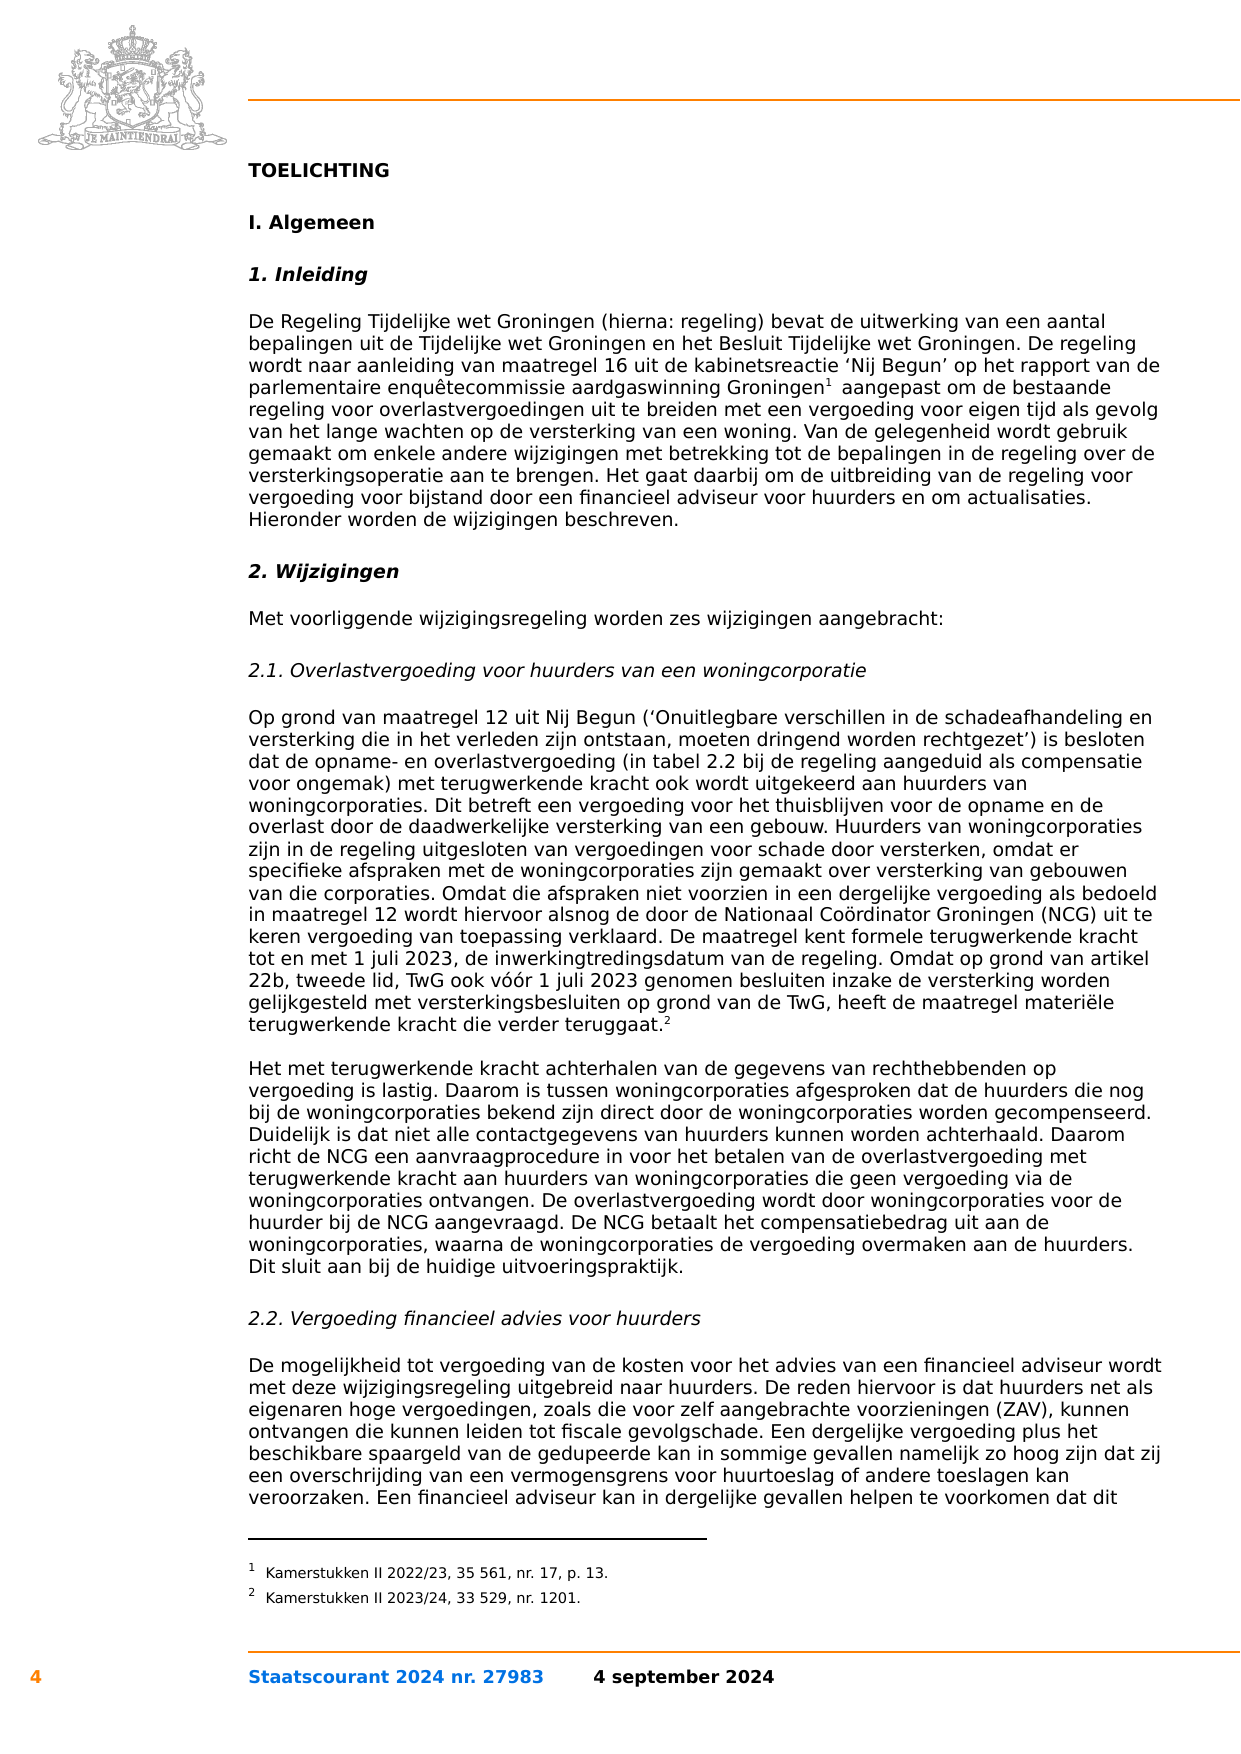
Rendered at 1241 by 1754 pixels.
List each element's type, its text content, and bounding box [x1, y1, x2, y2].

text De mogelijkheid tot vergoeding van de kosten voor het advies van een financieel adviseur wordt met deze wijzigingsregeling uitgebreid naar huurders. De reden hiervoor is dat huurders net als eigenaren hoge vergoedingen, zoals die voor zelf aangebrachte voorzieningen (ZAV), kunnen ontvangen die kunnen leiden tot fiscale gevolgschade. Een dergelijke vergoeding plus het beschikbare spaargeld van de gedupeerde kan in sommige gevallen namelijk zo hoog zijn dat zij een overschrijding van een vermogensgrens voor huurtoeslag of andere toeslagen kan veroorzaken. Een financieel adviseur kan in dergelijke gevallen helpen te voorkomen dat dit [248, 1355, 1163, 1509]
subtitle I. Algemeen [248, 212, 1163, 234]
subtitle 2. Wijzigingen [248, 561, 1163, 583]
text Kamerstukken II 2022/23, 35 561, nr. 17, p. 13. [248, 1561, 1163, 1583]
subtitle 1. Inleiding [248, 264, 1163, 286]
text De Regeling Tijdelijke wet Groningen (hierna: regeling) bevat de uitwerking van een aantal bepalingen uit de Tijdelijke wet Groningen en het Besluit Tijdelijke wet Groningen. De regeling wordt naar aanleiding van maatregel 16 uit de kabinetsreactie ‘Nij Begun’ op het rapport van de parlementaire enquêtecommissie aardgaswinning Groningen aangepast om de bestaande regeling voor overlastvergoedingen uit te breiden met een vergoeding voor eigen tijd als gevolg van het lange wachten op de versterking van een woning. Van de gelegenheid wordt gebruik gemaakt om enkele andere wijzigingen met betrekking tot de bepalingen in de regeling over de versterkingsoperatie aan te brengen. Het gaat daarbij om de uitbreiding van de regeling voor vergoeding voor bijstand door een financieel adviseur voor huurders en om actualisaties. Hieronder worden de wijzigingen beschreven. [248, 311, 1163, 531]
text Met voorliggende wijzigingsregeling worden zes wijzigingen aangebracht: [248, 608, 1163, 629]
subtitle TOELICHTING [248, 160, 1163, 182]
subtitle 2.1. Overlastvergoeding voor huurders van een woningcorporatie [248, 659, 1163, 682]
subtitle 2.2. Vergoeding financieel advies voor huurders [248, 1308, 1163, 1330]
text Het met terugwerkende kracht achterhalen van de gegevens van rechthebbenden op vergoeding is lastig. Daarom is tussen woningcorporaties afgesproken dat de huurders die nog bij de woningcorporaties bekend zijn direct door de woningcorporaties worden gecompenseerd. Duidelijk is dat niet alle contactgegevens van huurders kunnen worden achterhaald. Daarom richt de NCG een aanvraagprocedure in voor het betalen van de overlastvergoeding met terugwerkende kracht aan huurders van woningcorporaties die geen vergoeding via de woningcorporaties ontvangen. De overlastvergoeding wordt door woningcorporaties voor de huurder bij de NCG aangevraagd. De NCG betaalt het compensatiebedrag uit aan de woningcorporaties, waarna de woningcorporaties de vergoeding overmaken aan de huurders. Dit sluit aan bij de huidige uitvoeringspraktijk. [248, 1058, 1163, 1278]
picture [38, 25, 227, 150]
text Op grond van maatregel 12 uit Nij Begun (‘Onuitlegbare verschillen in de schadeafhandeling en versterking die in het verleden zijn ontstaan, moeten dringend worden rechtgezet’) is besloten dat de opname- en overlastvergoeding (in tabel 2.2 bij de regeling aangeduid als compensatie voor ongemak) met terugwerkende kracht ook wordt uitgekeerd aan huurders van woningcorporaties. Dit betreft een vergoeding voor het thuisblijven voor de opname en de overlast door de daadwerkelijke versterking van een gebouw. Huurders van woningcorporaties zijn in de regeling uitgesloten van vergoedingen voor schade door versterken, omdat er specifieke afspraken met de woningcorporaties zijn gemaakt over versterking van gebouwen van die corporaties. Omdat die afspraken niet voorzien in een dergelijke vergoeding als bedoeld in maatregel 12 wordt hiervoor alsnog de door de Nationaal Coördinator Groningen (NCG) uit te keren vergoeding van toepassing verklaard. De maatregel kent formele terugwerkende kracht tot en met 1 juli 2023, de inwerkingtredingsdatum van de regeling. Omdat op grond van artikel 22b, tweede lid, TwG ook vóór 1 juli 2023 genomen besluiten inzake de versterking worden gelijkgesteld met versterkingsbesluiten op grond van de TwG, heeft de maatregel materiële terugwerkende kracht die verder teruggaat. [248, 707, 1163, 1036]
text Kamerstukken II 2023/24, 33 529, nr. 1201. [248, 1586, 1163, 1608]
